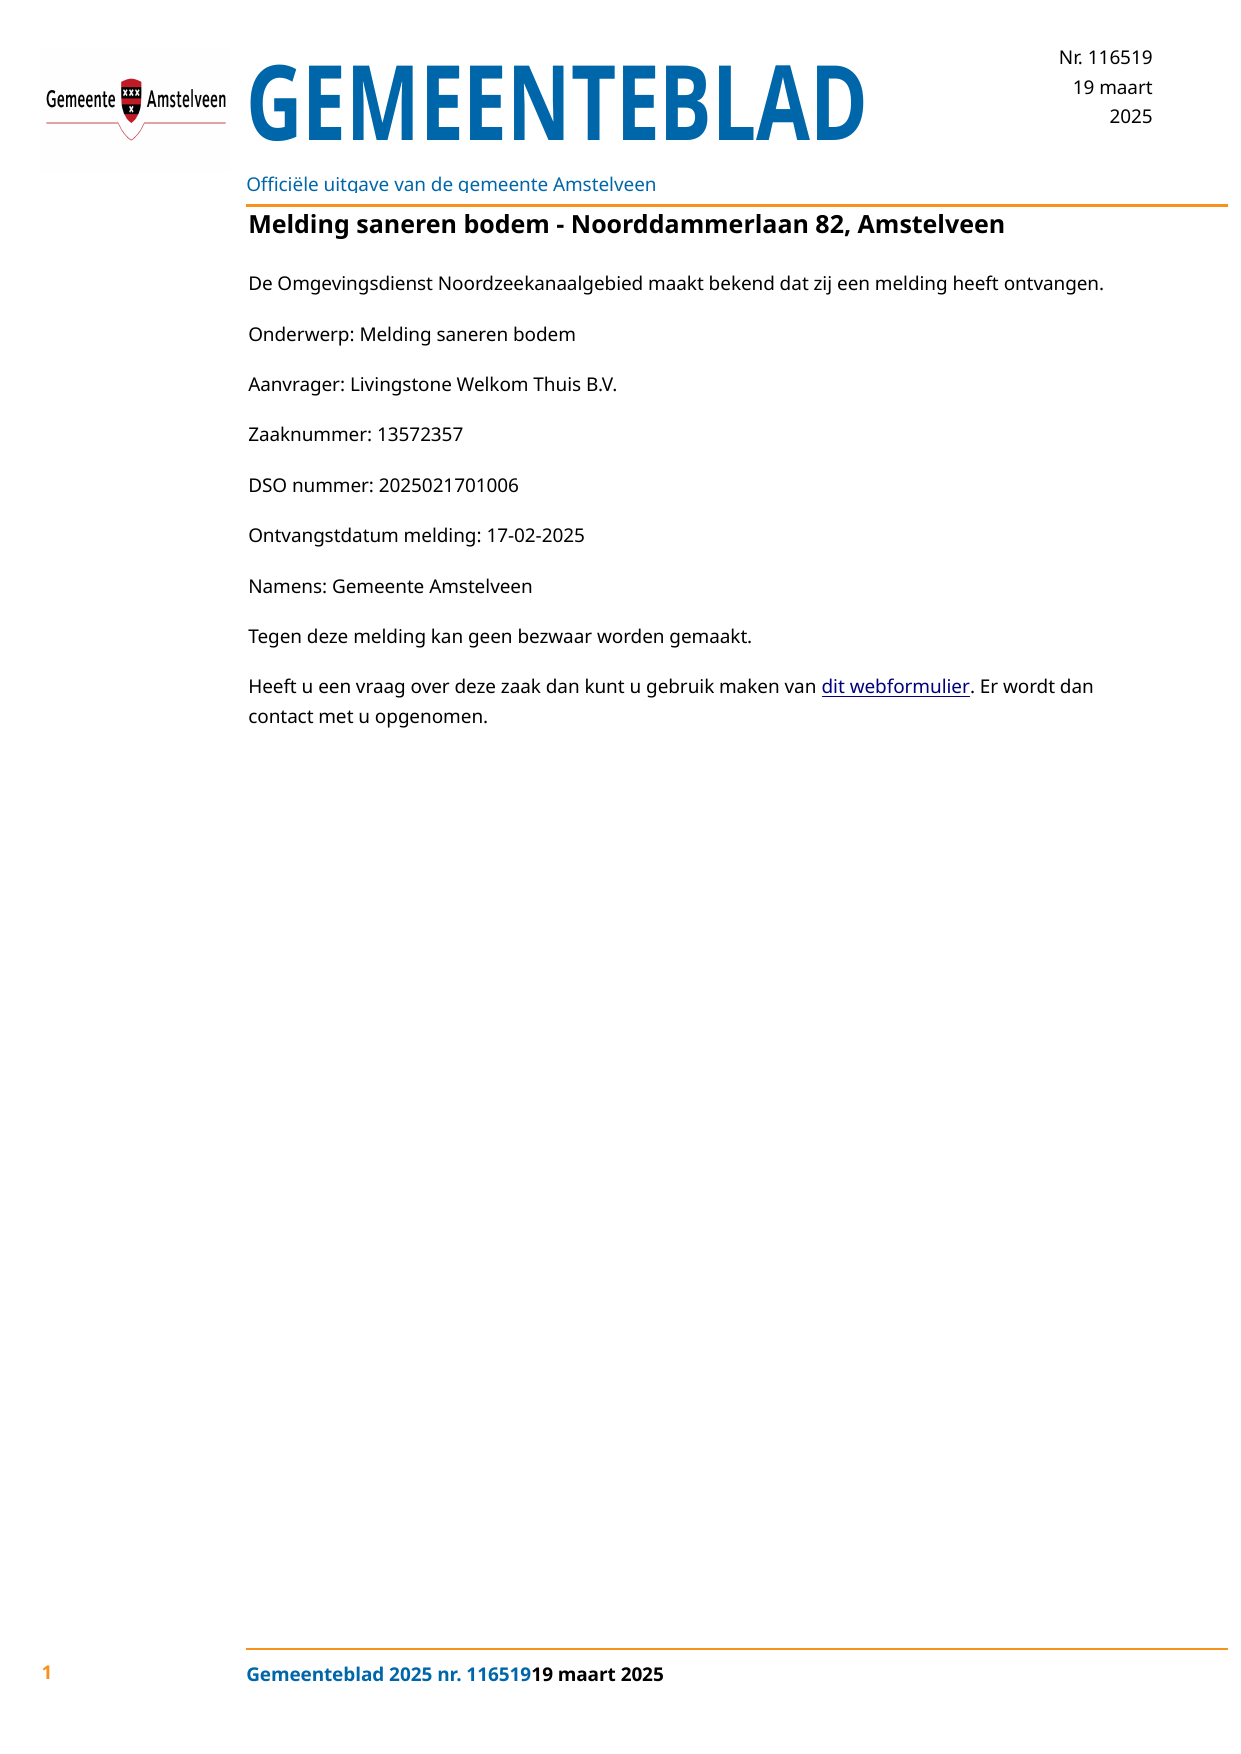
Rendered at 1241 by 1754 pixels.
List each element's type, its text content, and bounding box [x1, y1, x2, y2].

text Ontvangstdatum melding: 17-02-2025 [248, 522, 1152, 548]
picture [41, 47, 231, 172]
text Aanvrager: Livingstone Welkom Thuis B.V. [248, 371, 1152, 397]
text Heeft u een vraag over deze zaak dan kunt u gebruik maken van dit webformulier. Er wordt dan contact met u opgenomen. [248, 674, 1152, 729]
text De Omgevingsdienst Noordzeekanaalgebied maakt bekend dat zij een melding heeft ontvangen. [248, 270, 1152, 296]
text Melding saneren bodem - Noorddammerlaan 82, Amstelveen [248, 207, 1152, 241]
text Zaaknummer: 13572357 [248, 422, 1152, 447]
text Onderwerp: Melding saneren bodem [248, 321, 1152, 346]
text Namens: Gemeente Amstelveen [248, 573, 1152, 598]
text Tegen deze melding kan geen bezwaar worden gemaakt. [248, 623, 1152, 649]
text DSO nummer: 2025021701006 [248, 472, 1152, 498]
